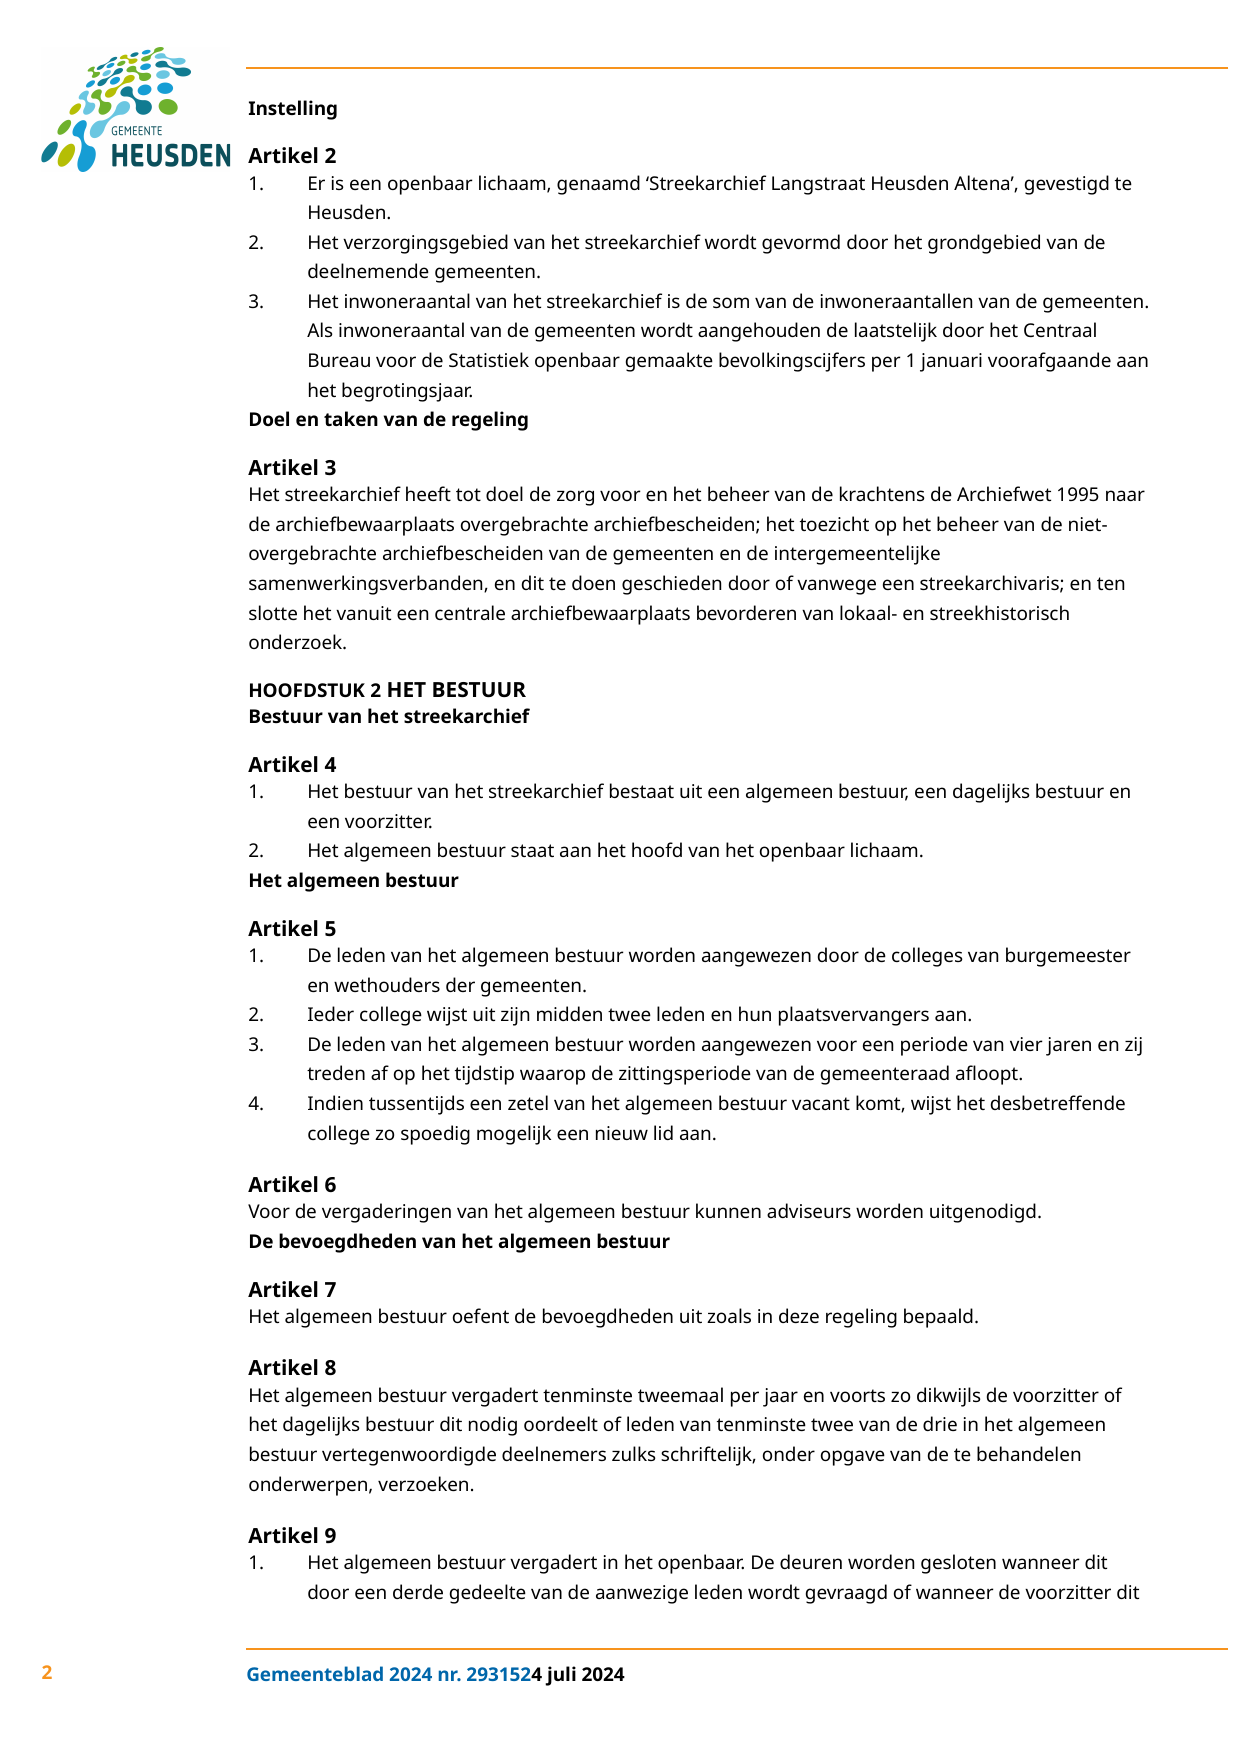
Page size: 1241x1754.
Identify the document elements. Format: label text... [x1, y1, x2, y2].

text Voor de vergaderingen van het algemeen bestuur kunnen adviseurs worden uitgenodigd. [248, 1198, 1152, 1224]
text Het algemeen bestuur vergadert tenminste tweemaal per jaar en voorts zo dikwijls de voorzitter of het dagelijks bestuur dit nodig oordeelt of leden van tenminste twee van de drie in het algemeen bestuur vertegenwoordigde deelnemers zulks schriftelijk, onder opgave van de te behandelen onderwerpen, verzoeken. [248, 1382, 1152, 1496]
text Artikel 2 [248, 141, 1152, 170]
list De leden van het algemeen bestuur worden aangewezen voor een periode van vier jaren en zij treden af op het tijdstip waarop de zittingsperiode van de gemeenteraad afloopt. [248, 1031, 1152, 1086]
text Het algemeen bestuur oefent de bevoegdheden uit zoals in deze regeling bepaald. [248, 1303, 1152, 1329]
list Het algemeen bestuur staat aan het hoofd van het openbaar lichaam. [248, 838, 1152, 863]
text Artikel 9 [248, 1521, 1152, 1549]
list Het inwoneraantal van het streekarchief is de som van de inwoneraantallen van de gemeenten. Als inwoneraantal van de gemeenten wordt aangehouden de laatstelijk door het Centraal Bureau voor de Statistiek openbaar gemaakte bevolkingscijfers per 1 januari voorafgaande aan het begrotingsjaar. [248, 288, 1152, 403]
list Het verzorgingsgebied van het streekarchief wordt gevormd door het grondgebied van de deelnemende gemeenten. [248, 229, 1152, 284]
text De bevoegdheden van het algemeen bestuur [248, 1228, 1152, 1254]
list Er is een openbaar lichaam, genaamd ‘Streekarchief Langstraat Heusden Altena’, gevestigd te Heusden. [248, 170, 1152, 225]
text Artikel 7 [248, 1275, 1152, 1303]
text Het algemeen bestuur [248, 867, 1152, 893]
list De leden van het algemeen bestuur worden aangewezen door de colleges van burgemeester en wethouders der gemeenten. [248, 942, 1152, 997]
text Artikel 8 [248, 1353, 1152, 1382]
text Artikel 4 [248, 750, 1152, 778]
list Ieder college wijst uit zijn midden twee leden en hun plaatsvervangers aan. [248, 1001, 1152, 1027]
list Het bestuur van het streekarchief bestaat uit een algemeen bestuur, een dagelijks bestuur en een voorzitter. [248, 778, 1152, 834]
text Het streekarchief heeft tot doel de zorg voor en het beheer van de krachtens de Archiefwet 1995 naar de archiefbewaarplaats overgebrachte archiefbescheiden; het toezicht op het beheer van de niet-overgebrachte archiefbescheiden van de gemeenten en de intergemeentelijke samenwerkingsverbanden, en dit te doen geschieden door of vanwege een streekarchivaris; en ten slotte het vanuit een centrale archiefbewaarplaats bevorderen van lokaal- en streekhistorisch onderzoek. [248, 481, 1152, 655]
list Het algemeen bestuur vergadert in het openbaar. De deuren worden gesloten wanneer dit door een derde gedeelte van de aanwezige leden wordt gevraagd of wanneer de voorzitter dit [248, 1549, 1152, 1605]
list Indien tussentijds een zetel van het algemeen bestuur vacant komt, wijst het desbetreffende college zo spoedig mogelijk een nieuw lid aan. [248, 1090, 1152, 1145]
text Bestuur van het streekarchief [248, 703, 1152, 729]
text Artikel 3 [248, 453, 1152, 481]
text Artikel 5 [248, 914, 1152, 942]
text Artikel 6 [248, 1170, 1152, 1198]
picture [41, 47, 231, 172]
text HOOFDSTUK 2 HET BESTUUR [248, 675, 1152, 703]
text Doel en taken van de regeling [248, 406, 1152, 432]
text Instelling [248, 95, 1152, 121]
